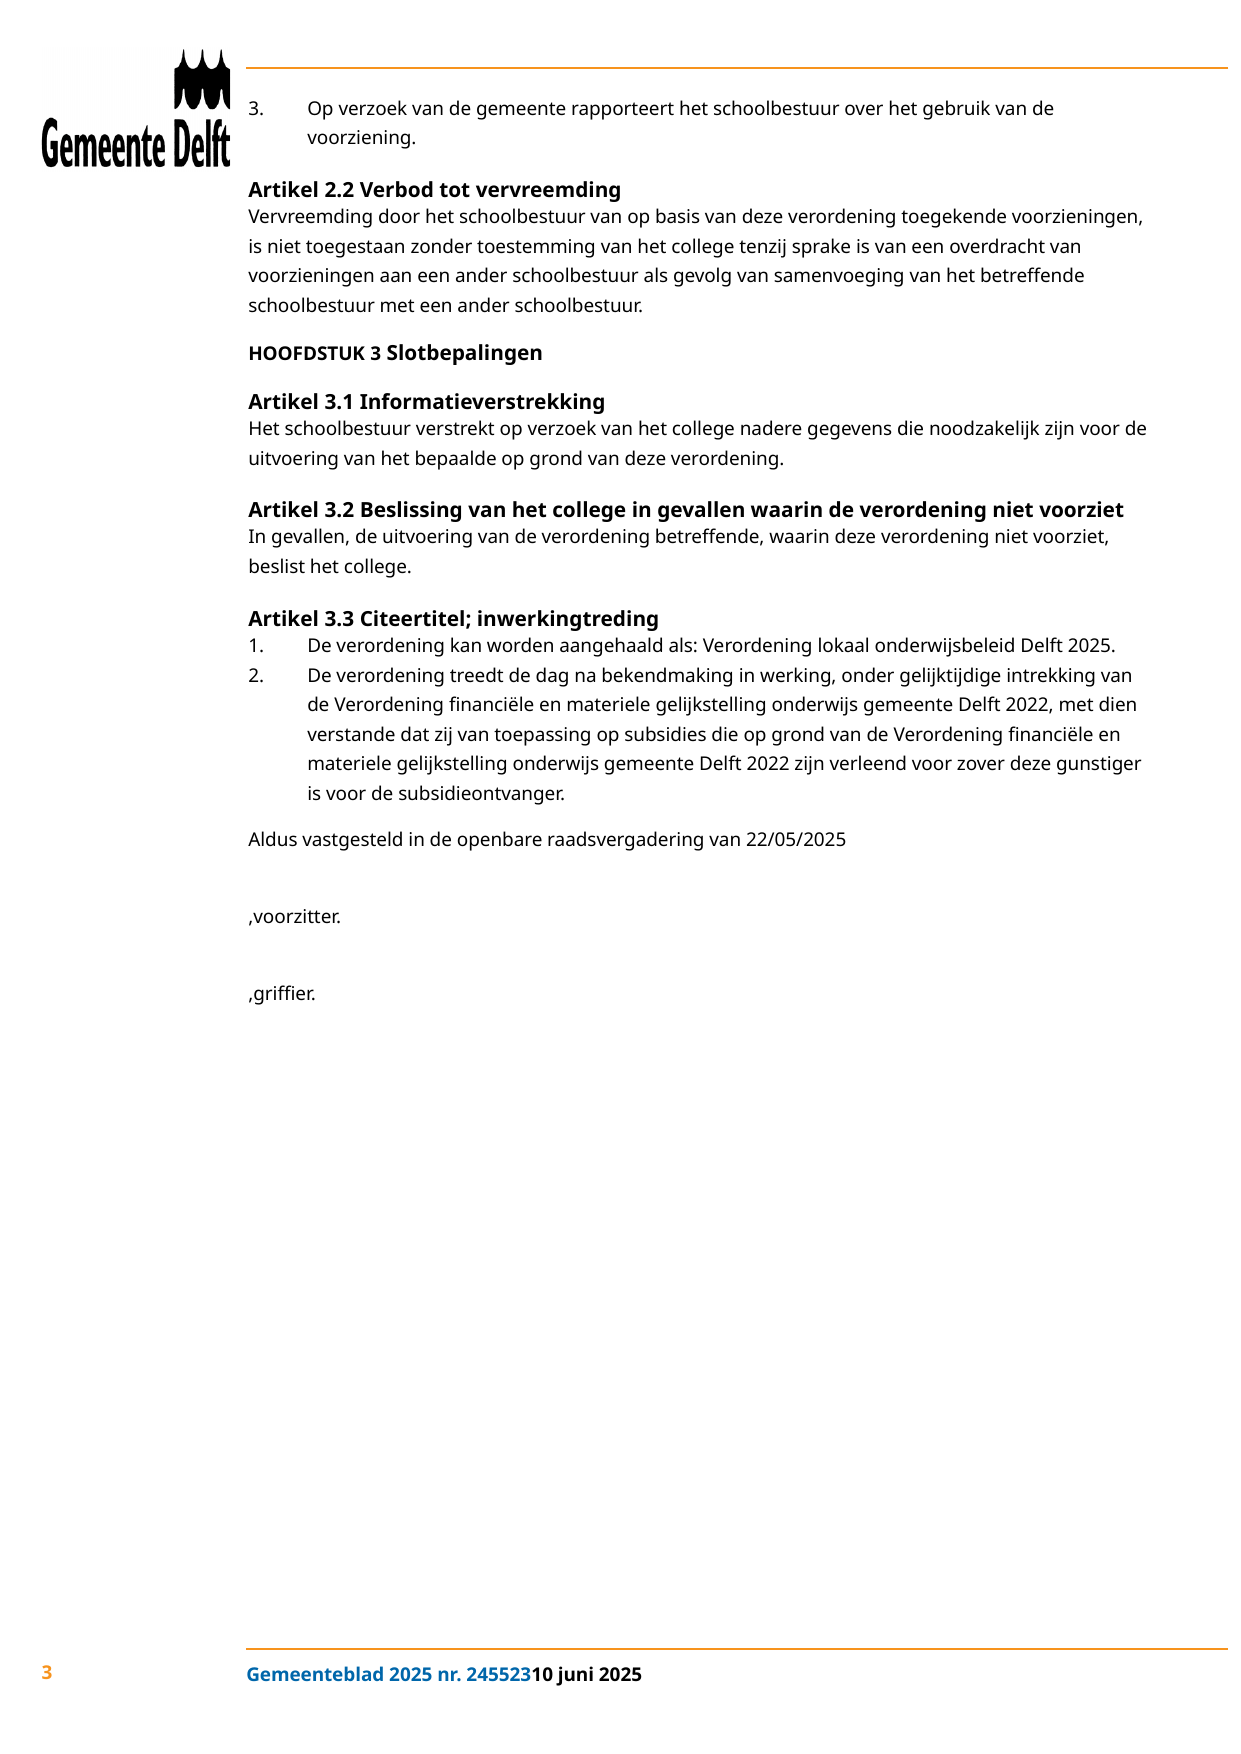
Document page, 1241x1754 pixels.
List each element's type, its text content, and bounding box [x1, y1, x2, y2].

text Artikel 2.2 Verbod tot vervreemding [248, 175, 1152, 203]
text Aldus vastgesteld in de openbare raadsvergadering van 22/05/2025 [248, 826, 1152, 851]
list Op verzoek van de gemeente rapporteert het schoolbestuur over het gebruik van de voorziening. [248, 95, 1152, 150]
picture [41, 47, 231, 172]
text Artikel 3.3 Citeertitel; inwerkingtreding [248, 604, 1152, 632]
text ,griffier. [248, 980, 1152, 1006]
text Het schoolbestuur verstrekt op verzoek van het college nadere gegevens die noodzakelijk zijn voor de uitvoering van het bepaalde op grond van deze verordening. [248, 415, 1152, 471]
text In gevallen, de uitvoering van de verordening betreffende, waarin deze verordening niet voorziet, beslist het college. [248, 524, 1152, 579]
text ,voorzitter. [248, 903, 1152, 929]
list De verordening kan worden aangehaald als: Verordening lokaal onderwijsbeleid Delft 2025. [248, 632, 1152, 658]
text Artikel 3.1 Informatieverstrekking [248, 387, 1152, 415]
list De verordening treedt de dag na bekendmaking in werking, onder gelijktijdige intrekking van de Verordening financiële en materiele gelijkstelling onderwijs gemeente Delft 2022, met dien verstande dat zij van toepassing op subsidies die op grond van de Verordening financiële en materiele gelijkstelling onderwijs gemeente Delft 2022 zijn verleend voor zover deze gunstiger is voor de subsidieontvanger. [248, 662, 1152, 806]
text HOOFDSTUK 3 Slotbepalingen [248, 338, 1152, 366]
text Vervreemding door het schoolbestuur van op basis van deze verordening toegekende voorzieningen, is niet toegestaan zonder toestemming van het college tenzij sprake is van een overdracht van voorzieningen aan een ander schoolbestuur als gevolg van samenvoeging van het betreffende schoolbestuur met een ander schoolbestuur. [248, 203, 1152, 318]
text Artikel 3.2 Beslissing van het college in gevallen waarin de verordening niet voorziet [248, 495, 1152, 524]
